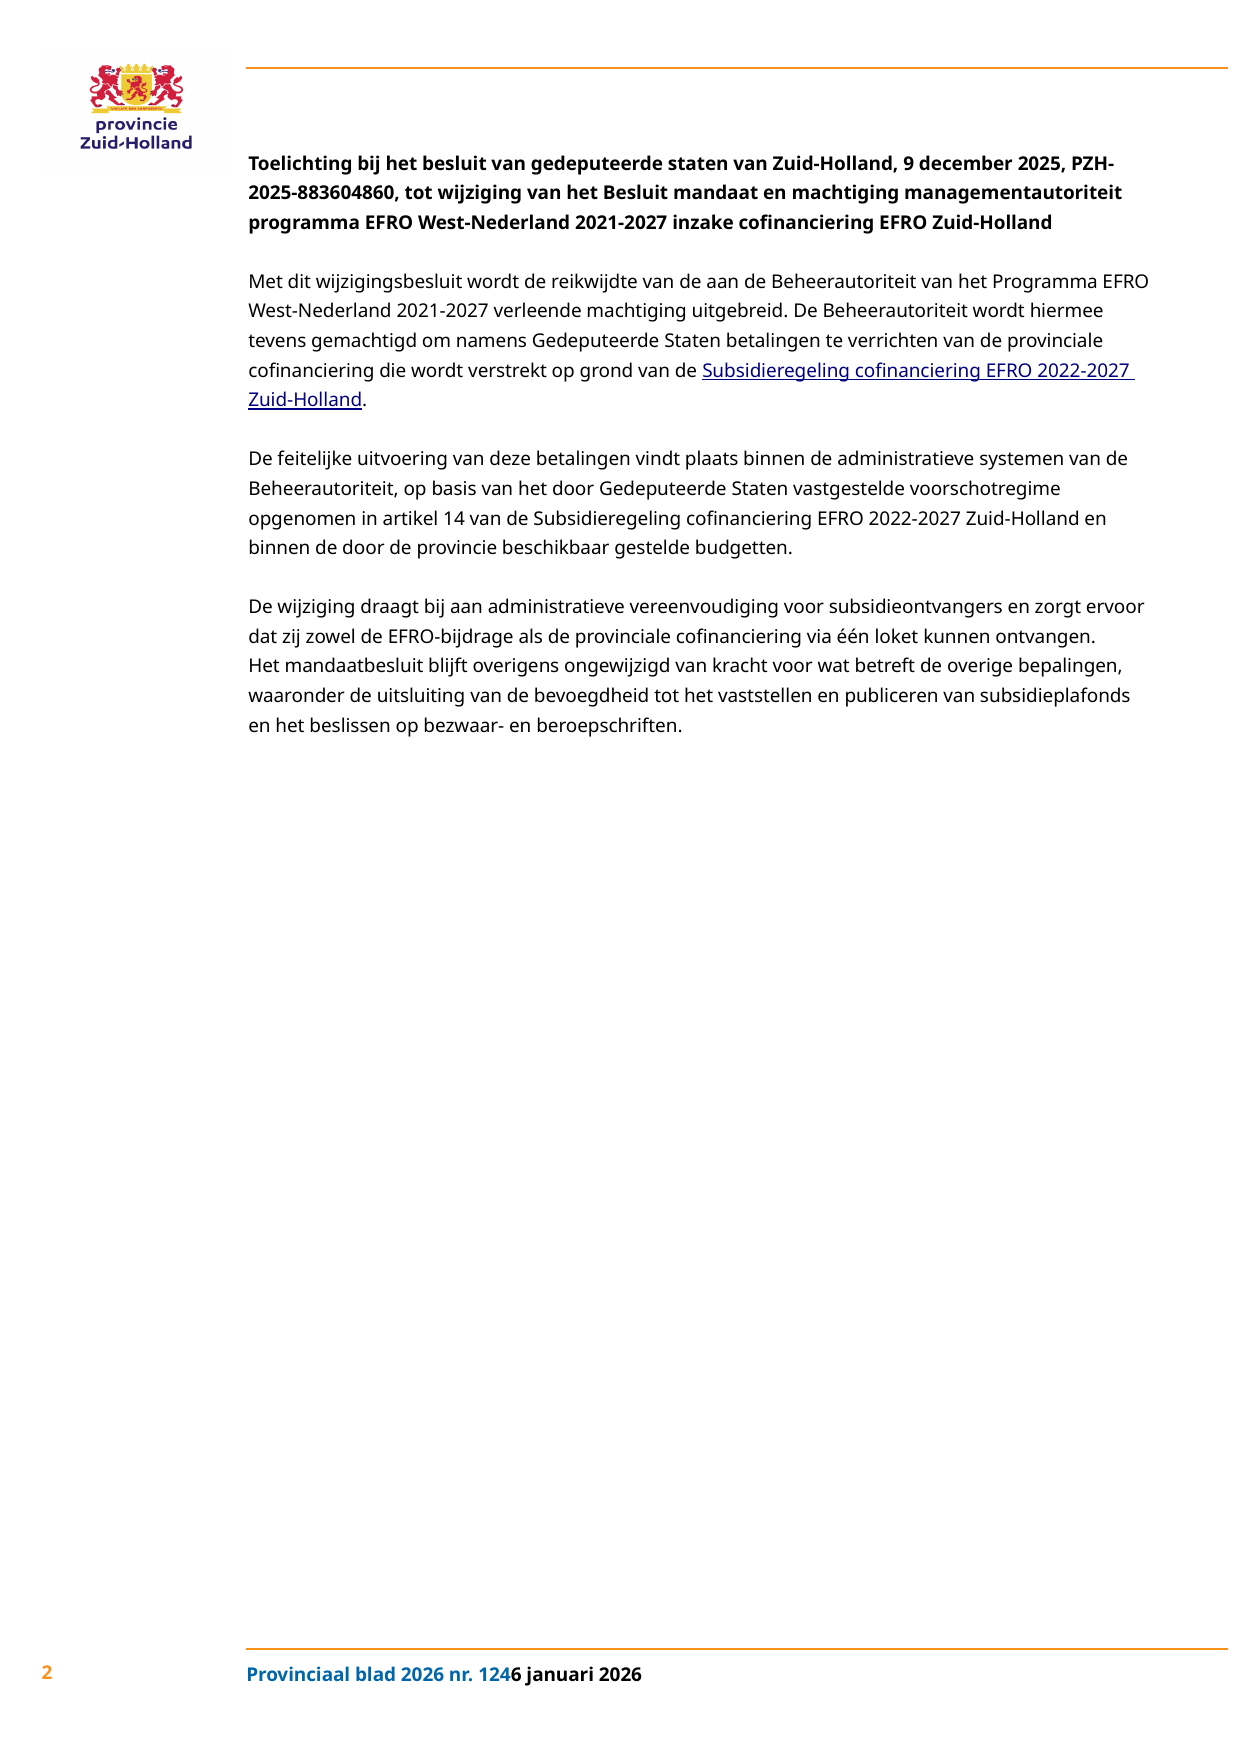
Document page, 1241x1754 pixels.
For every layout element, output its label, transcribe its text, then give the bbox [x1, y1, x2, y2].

text Met dit wijzigingsbesluit wordt de reikwijdte van de aan de Beheerautoriteit van het Programma EFRO West-Nederland 2021-2027 verleende machtiging uitgebreid. De Beheerautoriteit wordt hiermee tevens gemachtigd om namens Gedeputeerde Staten betalingen te verrichten van de provinciale cofinanciering die wordt verstrekt op grond van de Subsidieregeling cofinanciering EFRO 2022-2027 Zuid-Holland. [248, 268, 1152, 412]
picture [41, 47, 231, 172]
text Het mandaatbesluit blijft overigens ongewijzigd van kracht voor wat betreft de overige bepalingen, waaronder de uitsluiting van de bevoegdheid tot het vaststellen en publiceren van subsidieplafonds en het beslissen op bezwaar- en beroepschriften. [248, 653, 1152, 737]
text De wijziging draagt bij aan administratieve vereenvoudiging voor subsidieontvangers en zorgt ervoor dat zij zowel de EFRO-bijdrage als de provinciale cofinanciering via één loket kunnen ontvangen. [248, 593, 1152, 649]
text De feitelijke uitvoering van deze betalingen vindt plaats binnen de administratieve systemen van de Beheerautoriteit, op basis van het door Gedeputeerde Staten vastgestelde voorschotregime opgenomen in artikel 14 van de Subsidieregeling cofinanciering EFRO 2022-2027 Zuid-Holland en binnen de door de provincie beschikbaar gestelde budgetten. [248, 446, 1152, 560]
text Toelichting bij het besluit van gedeputeerde staten van Zuid-Holland, 9 december 2025, PZH-2025-883604860, tot wijziging van het Besluit mandaat en machtiging managementautoriteit programma EFRO West-Nederland 2021-2027 inzake cofinanciering EFRO Zuid-Holland [248, 150, 1152, 234]
